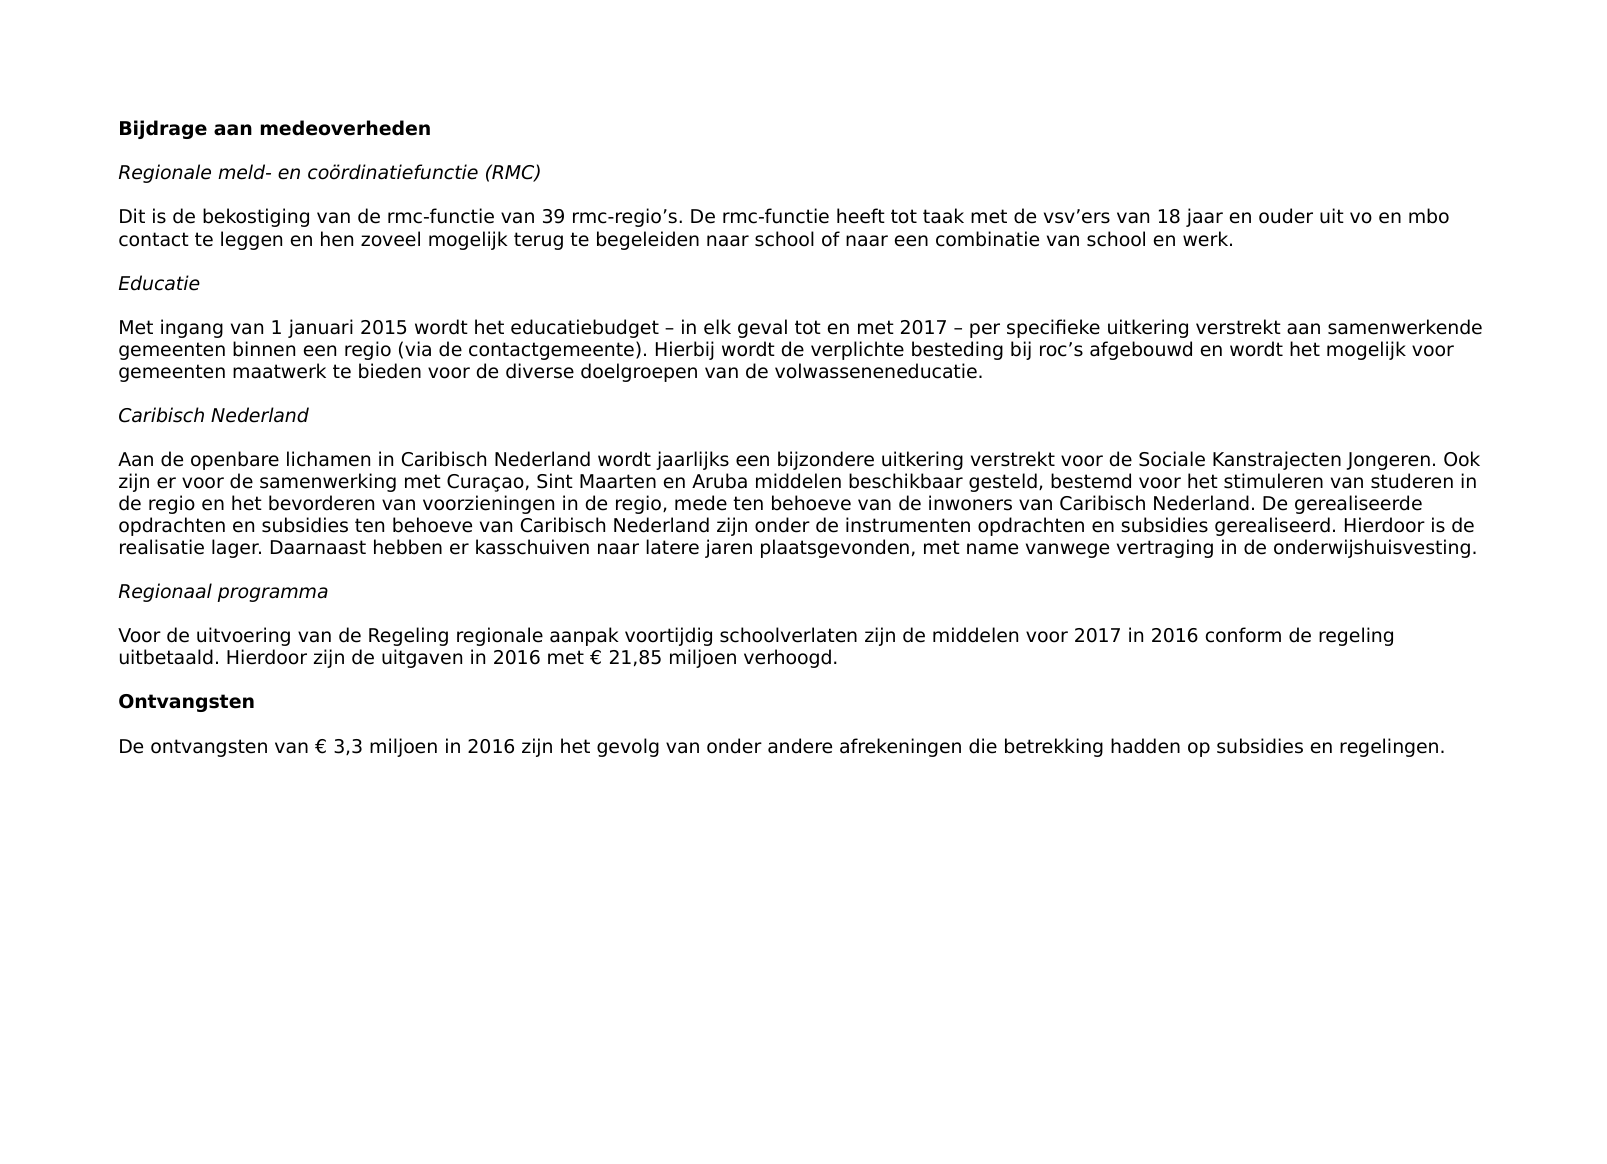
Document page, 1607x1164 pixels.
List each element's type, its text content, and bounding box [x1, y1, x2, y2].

subtitle Bijdrage aan medeoverheden [118, 118, 1488, 140]
subtitle Regionale meld- en coördinatiefunctie (RMC) [118, 162, 1488, 184]
text Voor de uitvoering van de Regeling regionale aanpak voortijdig schoolverlaten zijn de middelen voor 2017 in 2016 conform de regeling uitbetaald. Hierdoor zijn de uitgaven in 2016 met € 21,85 miljoen verhoogd. [118, 625, 1488, 669]
subtitle Ontvangsten [118, 691, 1488, 713]
subtitle Regionaal programma [118, 581, 1488, 603]
subtitle Educatie [118, 273, 1488, 294]
text Dit is de bekostiging van de rmc-functie van 39 rmc-regio’s. De rmc-functie heeft tot taak met de vsv’ers van 18 jaar en ouder uit vo en mbo contact te leggen en hen zoveel mogelijk terug te begeleiden naar school of naar een combinatie van school en werk. [118, 206, 1488, 250]
text De ontvangsten van € 3,3 miljoen in 2016 zijn het gevolg van onder andere afrekeningen die betrekking hadden op subsidies en regelingen. [118, 736, 1488, 758]
subtitle Caribisch Nederland [118, 405, 1488, 427]
text Aan de openbare lichamen in Caribisch Nederland wordt jaarlijks een bijzondere uitkering verstrekt voor de Sociale Kanstrajecten Jongeren. Ook zijn er voor de samenwerking met Curaçao, Sint Maarten en Aruba middelen beschikbaar gesteld, bestemd voor het stimuleren van studeren in de regio en het bevorderen van voorzieningen in de regio, mede ten behoeve van de inwoners van Caribisch Nederland. De gerealiseerde opdrachten en subsidies ten behoeve van Caribisch Nederland zijn onder de instrumenten opdrachten en subsidies gerealiseerd. Hierdoor is de realisatie lager. Daarnaast hebben er kasschuiven naar latere jaren plaatsgevonden, met name vanwege vertraging in de onderwijshuisvesting. [118, 449, 1488, 559]
text Met ingang van 1 januari 2015 wordt het educatiebudget – in elk geval tot en met 2017 – per specifieke uitkering verstrekt aan samenwerkende gemeenten binnen een regio (via de contactgemeente). Hierbij wordt de verplichte besteding bij roc’s afgebouwd en wordt het mogelijk voor gemeenten maatwerk te bieden voor de diverse doelgroepen van de volwasseneneducatie. [118, 317, 1488, 383]
